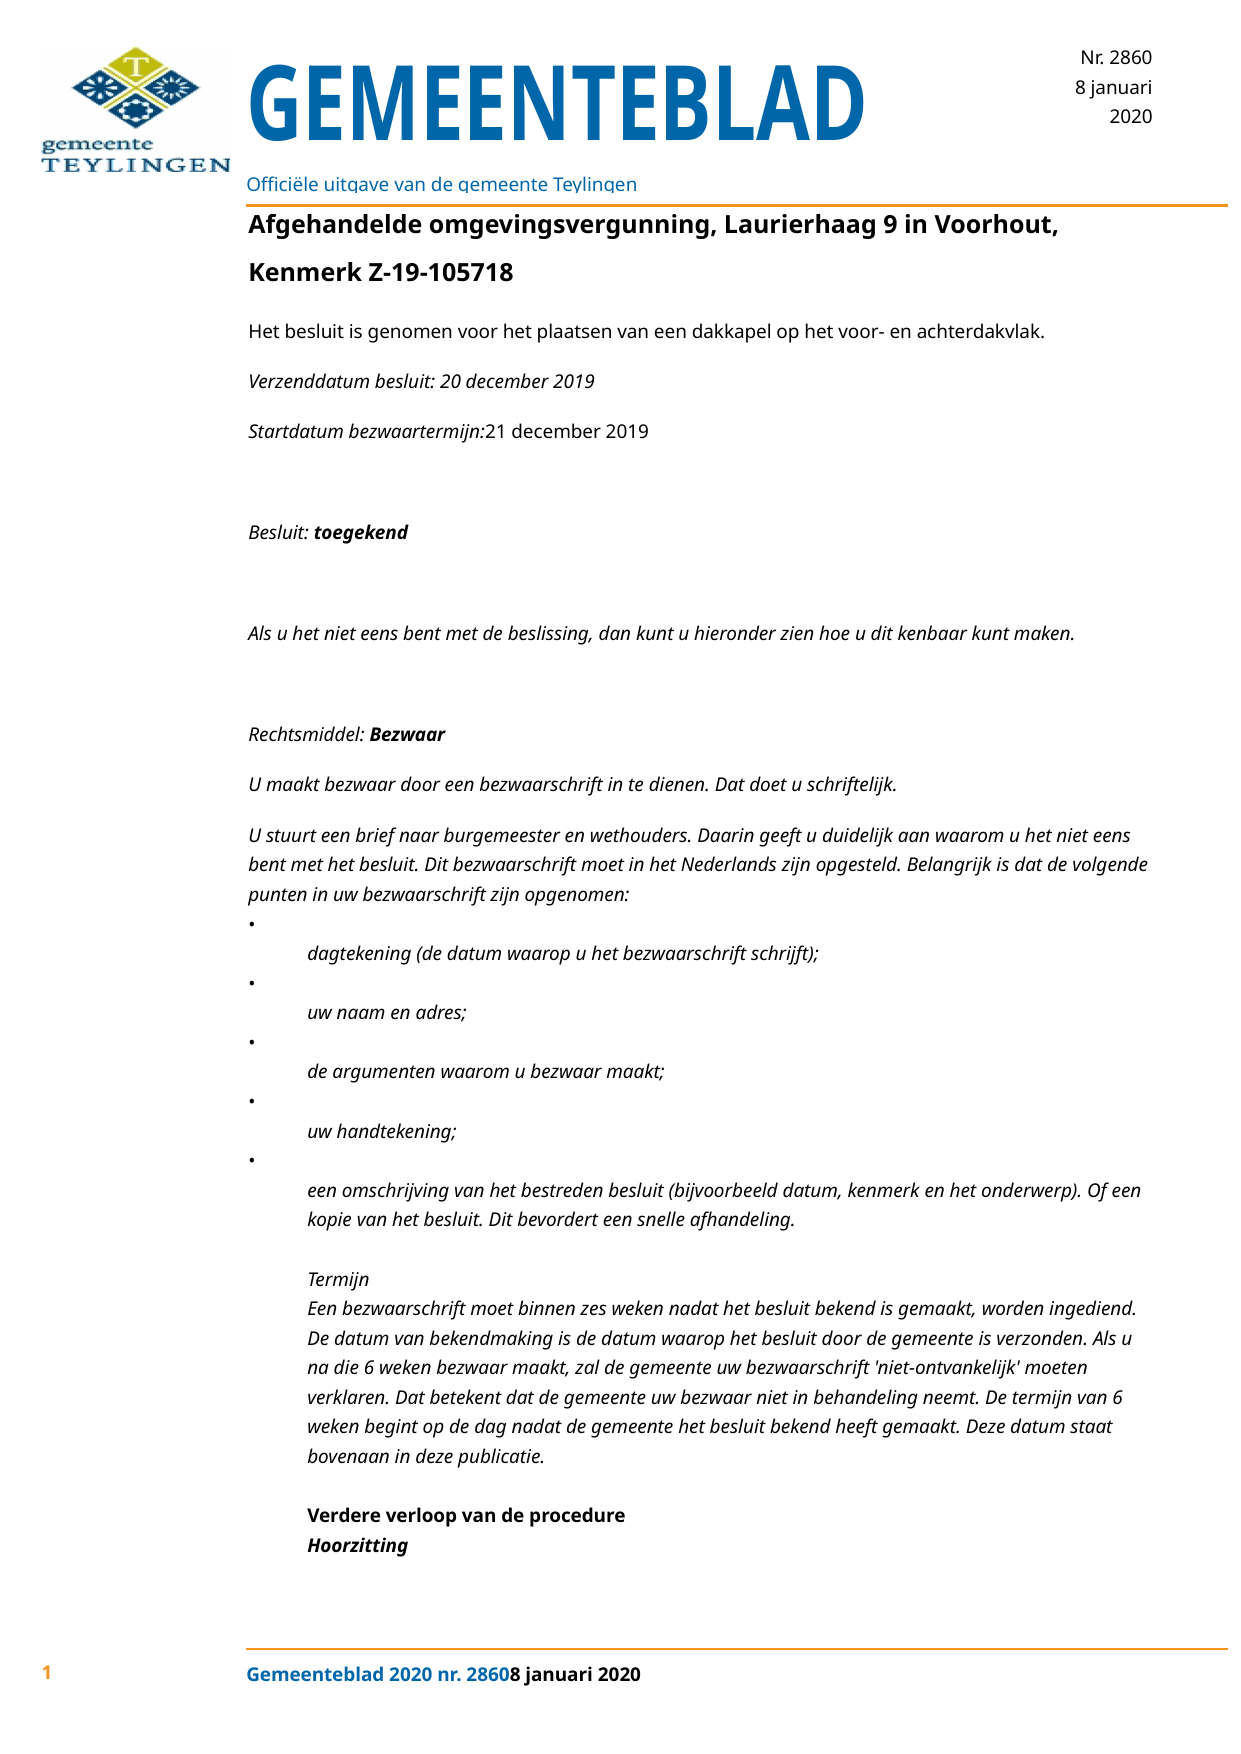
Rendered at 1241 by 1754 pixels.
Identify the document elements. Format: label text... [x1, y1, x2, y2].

text Verzenddatum besluit: 20 december 2019 [248, 368, 1152, 394]
text U maakt bezwaar door een bezwaarschrift in te dienen. Dat doet u schriftelijk. [248, 772, 1152, 797]
text U stuurt een brief naar burgemeester en wethouders. Daarin geeft u duidelijk aan waarom u het niet eens bent met het besluit. Dit bezwaarschrift moet in het Nederlands zijn opgesteld. Belangrijk is dat de volgende punten in uw bezwaarschrift zijn opgenomen: [248, 822, 1152, 907]
text Startdatum bezwaartermijn:21 december 2019 [248, 419, 1152, 444]
text Rechtsmiddel: Bezwaar [248, 721, 1152, 747]
text Afgehandelde omgevingsvergunning, Laurierhaag 9 in Voorhout, Kenmerk Z-19-105718 [248, 207, 1152, 288]
list Termijn [248, 1266, 1152, 1292]
list een omschrijving van het bestreden besluit (bijvoorbeeld datum, kenmerk en het onderwerp). Of een kopie van het besluit. Dit bevordert een snelle afhandeling. [248, 1177, 1152, 1232]
list Verdere verloop van de procedure [248, 1502, 1152, 1528]
text Als u het niet eens bent met de beslissing, dan kunt u hieronder zien hoe u dit kenbaar kunt maken. [248, 620, 1152, 646]
list dagtekening (de datum waarop u het bezwaarschrift schrijft); [248, 940, 1152, 966]
list Hoorzitting [248, 1532, 1152, 1558]
list uw naam en adres; [248, 999, 1152, 1025]
text Besluit: toegekend [248, 519, 1152, 545]
picture [41, 47, 231, 172]
list uw handtekening; [248, 1118, 1152, 1144]
list de argumenten waarom u bezwaar maakt; [248, 1059, 1152, 1084]
text Het besluit is genomen voor het plaatsen van een dakkapel op het voor- en achterdakvlak. [248, 318, 1152, 344]
list Een bezwaarschrift moet binnen zes weken nadat het besluit bekend is gemaakt, worden ingediend. De datum van bekendmaking is de datum waarop het besluit door de gemeente is verzonden. Als u na die 6 weken bezwaar maakt, zal de gemeente uw bezwaarschrift 'niet-ontvankelijk' moeten verklaren. Dat betekent dat de gemeente uw bezwaar niet in behandeling neemt. De termijn van 6 weken begint op de dag nadat de gemeente het besluit bekend heeft gemaakt. Deze datum staat bovenaan in deze publicatie. [248, 1295, 1152, 1469]
